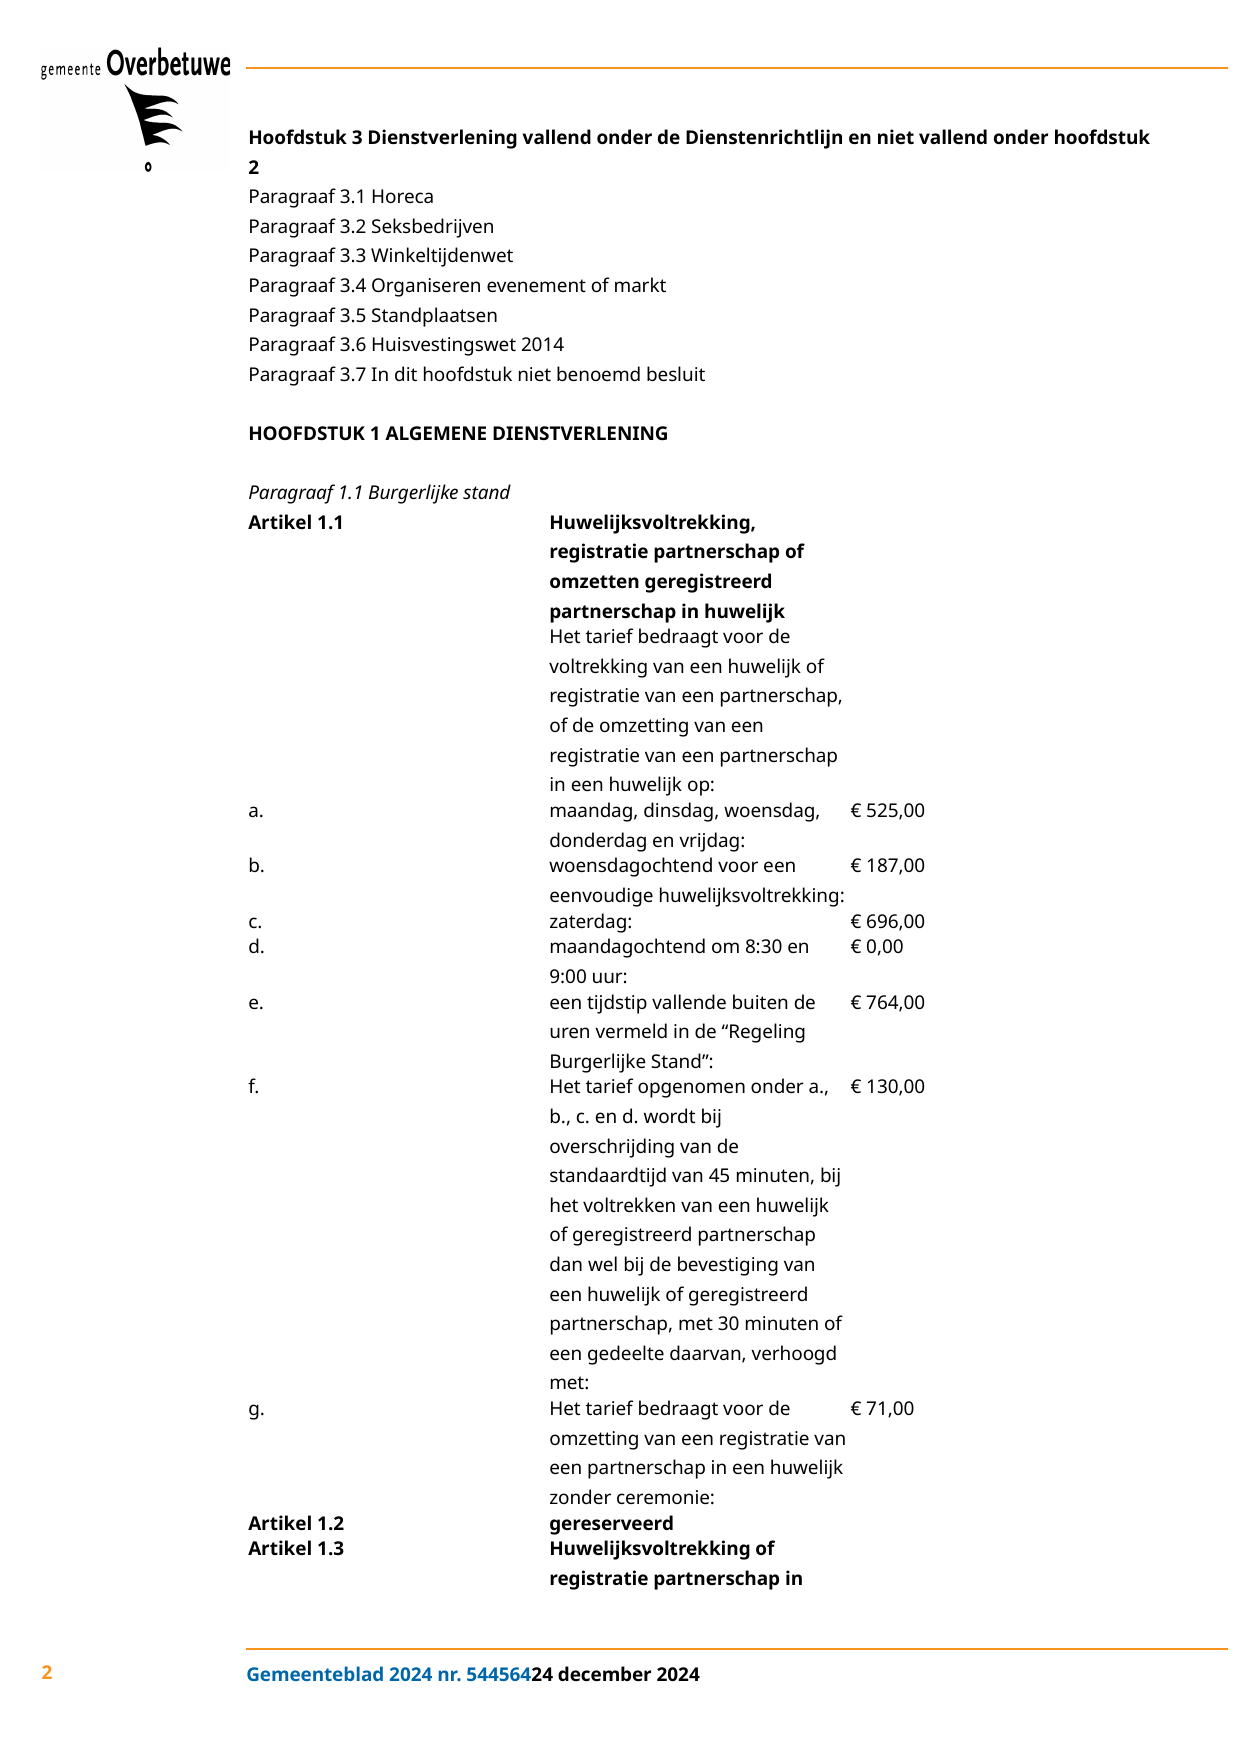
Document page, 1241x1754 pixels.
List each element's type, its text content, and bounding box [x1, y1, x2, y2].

table_cell woensdagochtend voor een eenvoudige huwelijksvoltrekking: [549, 853, 850, 908]
table_cell € 71,00 [850, 1395, 1152, 1510]
table_cell Artikel 1.2 [248, 1510, 549, 1536]
text Paragraaf 3.6 Huisvestingswet 2014 [248, 331, 1152, 357]
table_cell € 187,00 [850, 853, 1152, 908]
table_header Huwelijksvoltrekking, registratie partnerschap of omzetten geregistreerd partnerschap in huwelijk [549, 509, 850, 623]
table_cell Artikel 1.3 [248, 1536, 549, 1591]
table_cell Het tarief opgenomen onder a., b., c. en d. wordt bij overschrijding van de standaardtijd van 45 minuten, bij het voltrekken van een huwelijk of geregistreerd partnerschap dan wel bij de bevestiging van een huwelijk of geregistreerd partnerschap, met 30 minuten of een gedeelte daarvan, verhoogd met: [549, 1074, 850, 1395]
table_cell [248, 624, 549, 797]
table_cell € 0,00 [850, 934, 1152, 989]
table_cell Het tarief bedraagt voor de omzetting van een registratie van een partnerschap in een huwelijk zonder ceremonie: [549, 1395, 850, 1510]
table_cell maandag, dinsdag, woensdag, donderdag en vrijdag: [549, 797, 850, 852]
text Hoofdstuk 3 Dienstverlening vallend onder de Dienstenrichtlijn en niet vallend onder hoofdstuk 2 [248, 124, 1152, 180]
table_cell € 130,00 [850, 1074, 1152, 1395]
table_cell a. [248, 797, 549, 852]
table_cell c. [248, 908, 549, 933]
table_cell [850, 624, 1152, 797]
table_cell € 525,00 [850, 797, 1152, 852]
text Paragraaf 3.1 Horeca [248, 183, 1152, 209]
table_cell een tijdstip vallende buiten de uren vermeld in de “Regeling Burgerlijke Stand”: [549, 989, 850, 1074]
table_header Artikel 1.1 [248, 509, 549, 623]
text HOOFDSTUK 1 ALGEMENE DIENSTVERLENING [248, 420, 1152, 446]
text Paragraaf 3.7 In dit hoofdstuk niet benoemd besluit [248, 361, 1152, 387]
table_cell gereserveerd [549, 1510, 850, 1536]
table_cell f. [248, 1074, 549, 1395]
table_cell g. [248, 1395, 549, 1510]
table_cell € 696,00 [850, 908, 1152, 933]
text Paragraaf 1.1 Burgerlijke stand [248, 479, 1152, 505]
text Paragraaf 3.3 Winkeltijdenwet [248, 243, 1152, 268]
table_cell d. [248, 934, 549, 989]
text Paragraaf 3.4 Organiseren evenement of markt [248, 272, 1152, 298]
text Paragraaf 3.5 Standplaatsen [248, 302, 1152, 328]
table_cell Huwelijksvoltrekking of registratie partnerschap in [549, 1536, 850, 1591]
table_cell maandagochtend om 8:30 en 9:00 uur: [549, 934, 850, 989]
table_cell Het tarief bedraagt voor de voltrekking van een huwelijk of registratie van een partnerschap, of de omzetting van een registratie van een partnerschap in een huwelijk op: [549, 624, 850, 797]
table_cell € 764,00 [850, 989, 1152, 1074]
table_header [850, 509, 1152, 623]
picture [41, 47, 231, 172]
table_cell e. [248, 989, 549, 1074]
table_cell [850, 1536, 1152, 1591]
table_cell b. [248, 853, 549, 908]
table_cell [850, 1510, 1152, 1536]
table_cell zaterdag: [549, 908, 850, 933]
text Paragraaf 3.2 Seksbedrijven [248, 213, 1152, 239]
